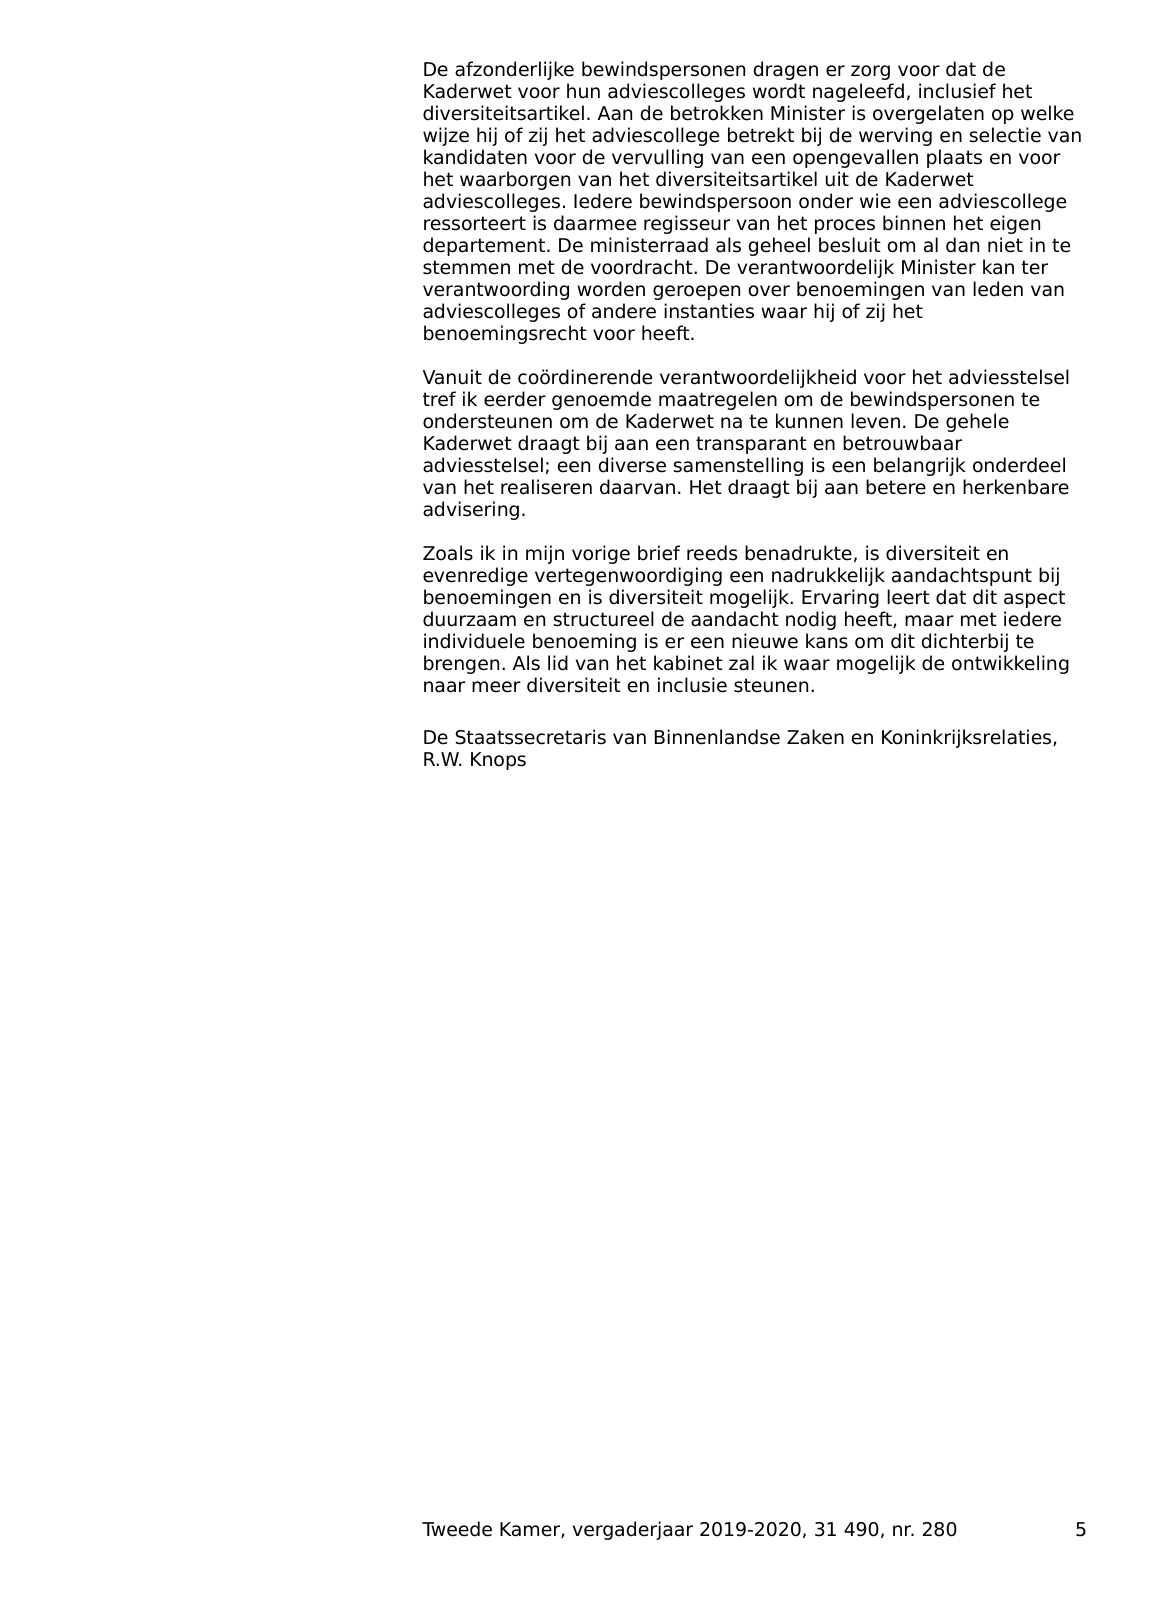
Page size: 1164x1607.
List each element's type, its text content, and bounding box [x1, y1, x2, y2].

text Zoals ik in mijn vorige brief reeds benadrukte, is diversiteit en evenredige vertegenwoordiging een nadrukkelijk aandachtspunt bij benoemingen en is diversiteit mogelijk. Ervaring leert dat dit aspect duurzaam en structureel de aandacht nodig heeft, maar met iedere individuele benoeming is er een nieuwe kans om dit dichterbij te brengen. Als lid van het kabinet zal ik waar mogelijk de ontwikkeling naar meer diversiteit en inclusie steunen. [422, 543, 1087, 697]
text De afzonderlijke bewindspersonen dragen er zorg voor dat de Kaderwet voor hun adviescolleges wordt nageleefd, inclusief het diversiteitsartikel. Aan de betrokken Minister is overgelaten op welke wijze hij of zij het adviescollege betrekt bij de werving en selectie van kandidaten voor de vervulling van een opengevallen plaats en voor het waarborgen van het diversiteitsartikel uit de Kaderwet adviescolleges. Iedere bewindspersoon onder wie een adviescollege ressorteert is daarmee regisseur van het proces binnen het eigen departement. De ministerraad als geheel besluit om al dan niet in te stemmen met de voordracht. De verantwoordelijk Minister kan ter verantwoording worden geroepen over benoemingen van leden van adviescolleges of andere instanties waar hij of zij het benoemingsrecht voor heeft. [422, 59, 1087, 345]
text De Staatssecretaris van Binnenlandse Zaken en Koninkrijksrelaties, R.W. Knops [422, 727, 1087, 771]
text Vanuit de coördinerende verantwoordelijkheid voor het adviesstelsel tref ik eerder genoemde maatregelen om de bewindspersonen te ondersteunen om de Kaderwet na te kunnen leven. De gehele Kaderwet draagt bij aan een transparant en betrouwbaar adviesstelsel; een diverse samenstelling is een belangrijk onderdeel van het realiseren daarvan. Het draagt bij aan betere en herkenbare advisering. [422, 367, 1087, 521]
